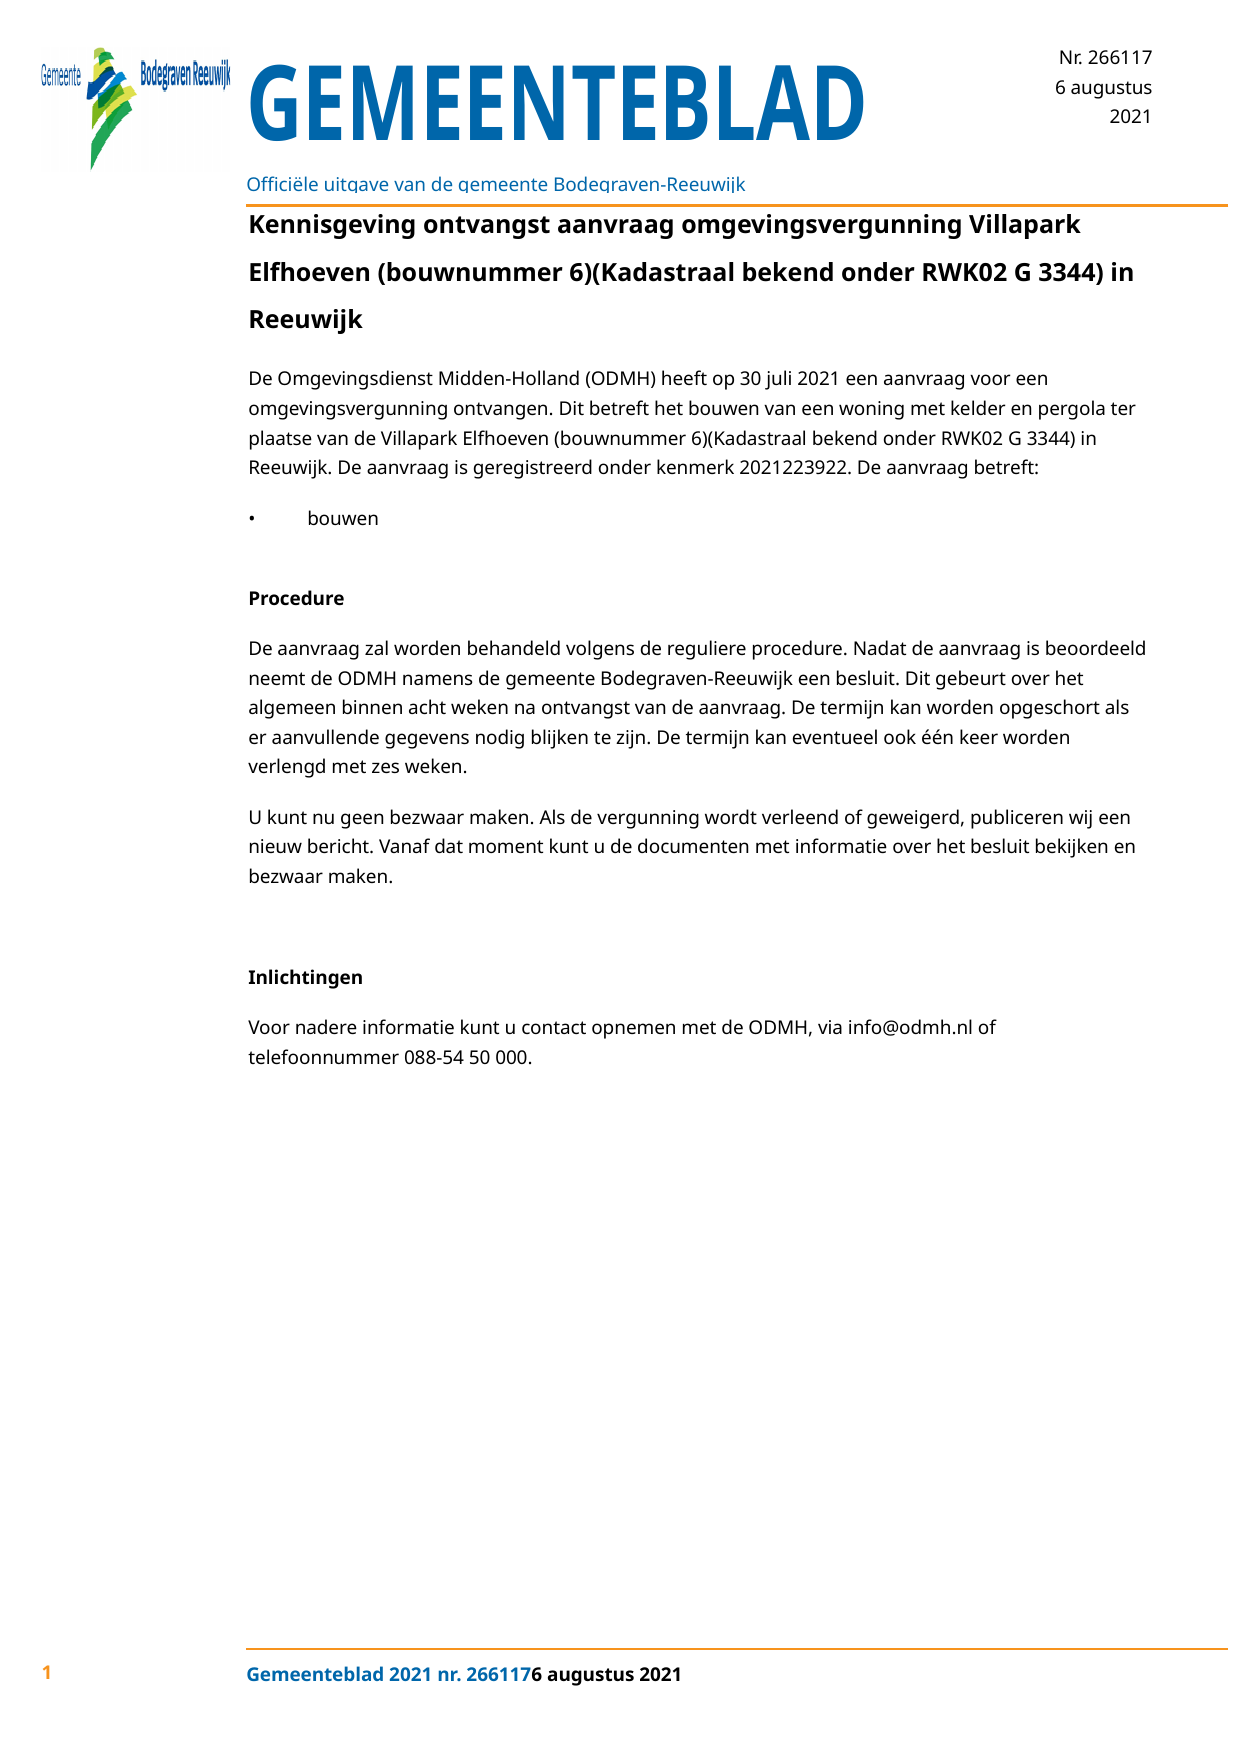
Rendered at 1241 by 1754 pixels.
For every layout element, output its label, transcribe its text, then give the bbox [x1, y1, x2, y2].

text Kennisgeving ontvangst aanvraag omgevingsvergunning Villapark Elfhoeven (bouwnummer 6)(Kadastraal bekend onder RWK02 G 3344) in Reeuwijk [248, 207, 1152, 336]
text Voor nadere informatie kunt u contact opnemen met de ODMH, via info@odmh.nl of telefoonnummer 088-54 50 000. [248, 1014, 1152, 1069]
text Inlichtingen [248, 964, 1152, 989]
text Procedure [248, 585, 1152, 610]
text De Omgevingsdienst Midden-Holland (ODMH) heeft op 30 juli 2021 een aanvraag voor een omgevingsvergunning ontvangen. Dit betreft het bouwen van een woning met kelder en pergola ter plaatse van de Villapark Elfhoeven (bouwnummer 6)(Kadastraal bekend onder RWK02 G 3344) in Reeuwijk. De aanvraag is geregistreerd onder kenmerk 2021223922. De aanvraag betreft: [248, 366, 1152, 480]
text U kunt nu geen bezwaar maken. Als de vergunning wordt verleend of geweigerd, publiceren wij een nieuw bericht. Vanaf dat moment kunt u de documenten met informatie over het besluit bekijken en bezwaar maken. [248, 804, 1152, 889]
list bouwen [248, 505, 1152, 530]
picture [41, 47, 231, 172]
text De aanvraag zal worden behandeld volgens de reguliere procedure. Nadat de aanvraag is beoordeeld neemt de ODMH namens de gemeente Bodegraven-Reeuwijk een besluit. Dit gebeurt over het algemeen binnen acht weken na ontvangst van de aanvraag. De termijn kan worden opgeschort als er aanvullende gegevens nodig blijken te zijn. De termijn kan eventueel ook één keer worden verlengd met zes weken. [248, 635, 1152, 779]
